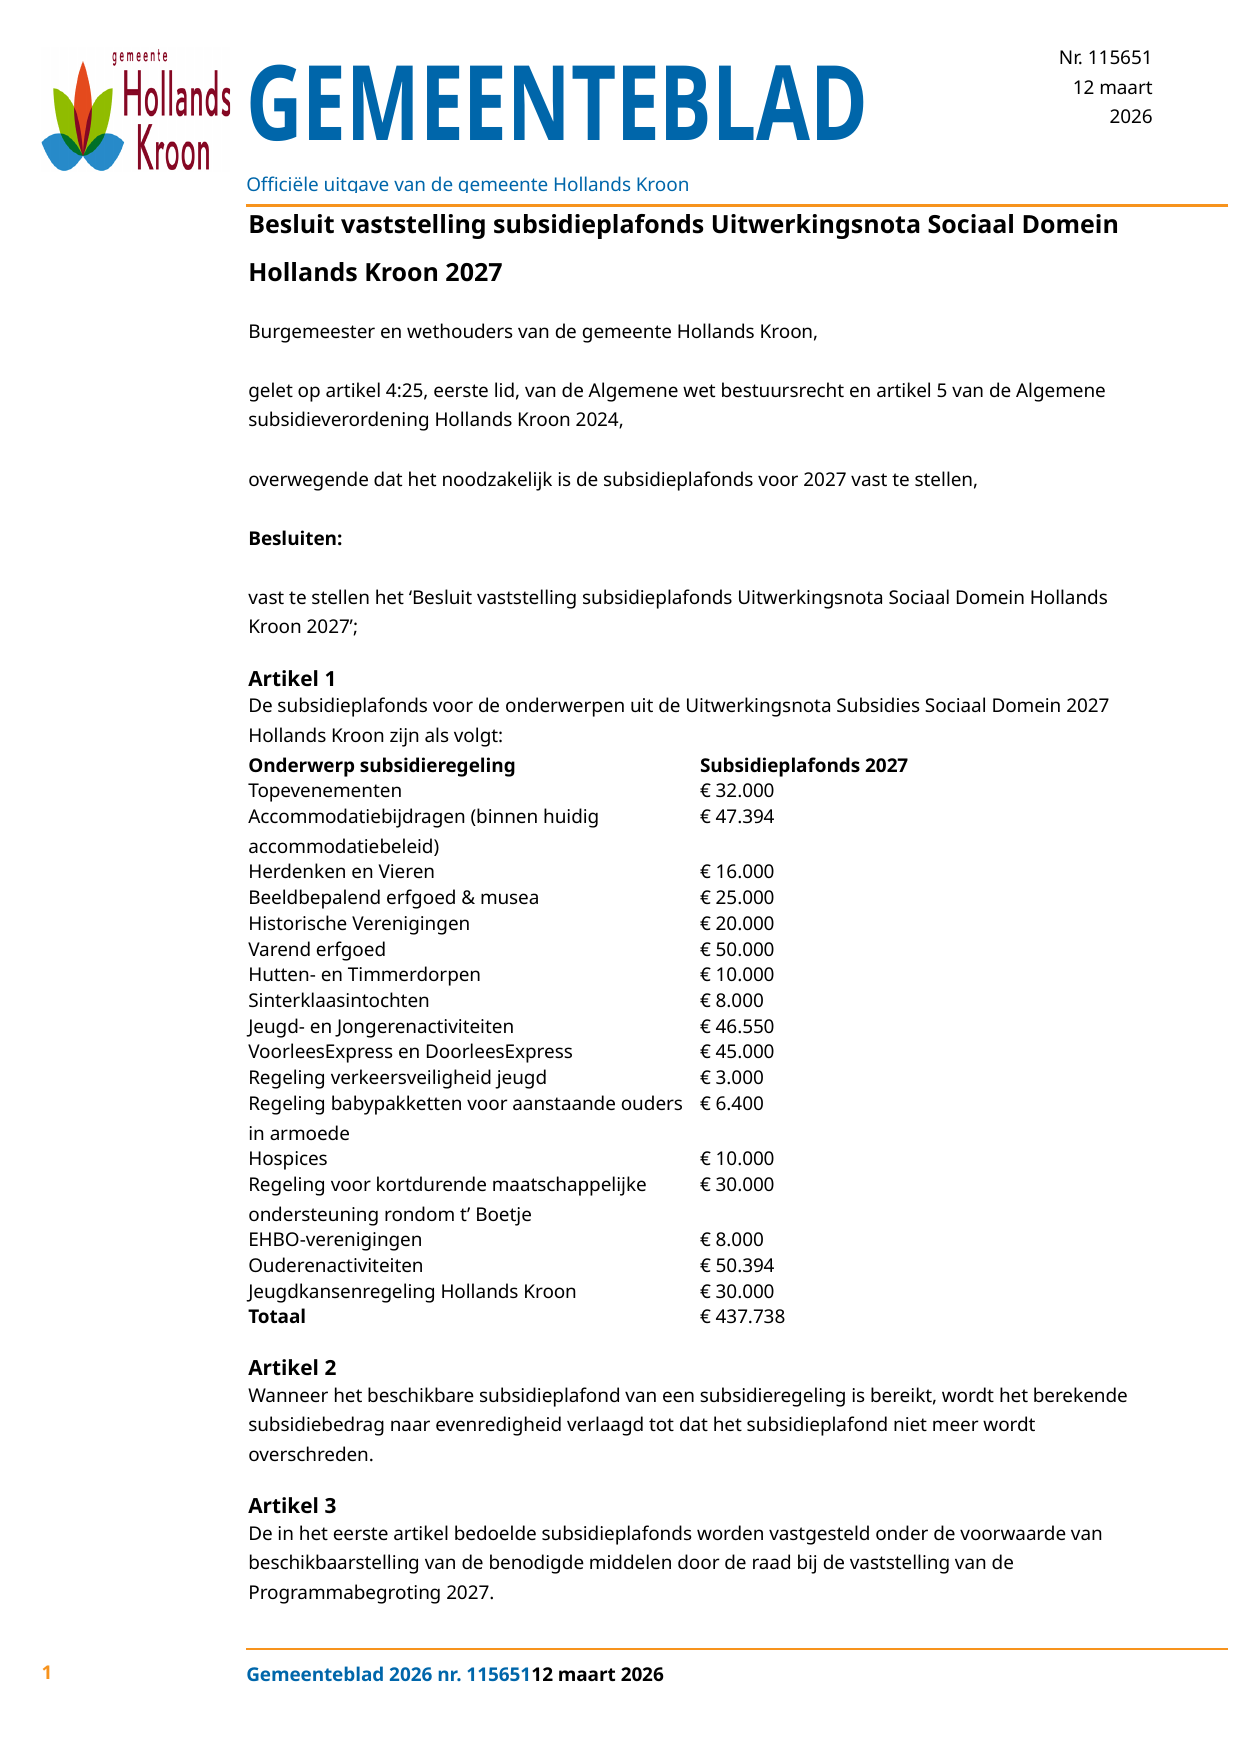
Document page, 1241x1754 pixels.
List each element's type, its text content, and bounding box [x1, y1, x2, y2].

table_cell € 46.550 [700, 1013, 1152, 1039]
table_cell Ouderenactiviteiten [248, 1252, 700, 1278]
table_cell Jeugdkansenregeling Hollands Kroon [248, 1278, 700, 1304]
text De in het eerste artikel bedoelde subsidieplafonds worden vastgesteld onder de voorwaarde van beschikbaarstelling van de benodigde middelen door de raad bij de vaststelling van de Programmabegroting 2027. [248, 1520, 1152, 1605]
table_cell € 10.000 [700, 1146, 1152, 1171]
text Artikel 1 [248, 664, 1152, 693]
text Besluiten: [248, 525, 1152, 551]
table_cell Accommodatiebijdragen (binnen huidig accommodatiebeleid) [248, 803, 700, 859]
table_cell € 32.000 [700, 778, 1152, 803]
table_header Subsidieplafonds 2027 [700, 752, 1152, 778]
table_cell Regeling voor kortdurende maatschappelijke ondersteuning rondom t’ Boetje [248, 1171, 700, 1227]
table_cell € 6.400 [700, 1090, 1152, 1146]
table_cell € 45.000 [700, 1039, 1152, 1064]
table_cell € 20.000 [700, 910, 1152, 936]
table_cell € 16.000 [700, 859, 1152, 884]
table_cell € 47.394 [700, 803, 1152, 859]
table_cell Topevenementen [248, 778, 700, 803]
table_cell Historische Verenigingen [248, 910, 700, 936]
table_cell € 30.000 [700, 1278, 1152, 1304]
table_cell Beeldbepalend erfgoed & musea [248, 884, 700, 910]
picture [41, 47, 231, 172]
table_cell Regeling babypakketten voor aanstaande ouders in armoede [248, 1090, 700, 1146]
table_cell Hutten- en Timmerdorpen [248, 962, 700, 987]
table_cell € 3.000 [700, 1065, 1152, 1090]
text gelet op artikel 4:25, eerste lid, van de Algemene wet bestuursrecht en artikel 5 van de Algemene subsidieverordening Hollands Kroon 2024, [248, 377, 1152, 432]
table_cell € 8.000 [700, 1227, 1152, 1252]
text Artikel 3 [248, 1492, 1152, 1520]
text overwegende dat het noodzakelijk is de subsidieplafonds voor 2027 vast te stellen, [248, 466, 1152, 492]
text De subsidieplafonds voor de onderwerpen uit de Uitwerkingsnota Subsidies Sociaal Domein 2027 Hollands Kroon zijn als volgt: [248, 693, 1152, 748]
text Besluit vaststelling subsidieplafonds Uitwerkingsnota Sociaal Domein Hollands Kroon 2027 [248, 207, 1152, 288]
text vast te stellen het ‘Besluit vaststelling subsidieplafonds Uitwerkingsnota Sociaal Domein Hollands Kroon 2027’; [248, 584, 1152, 639]
table_cell € 8.000 [700, 987, 1152, 1013]
table_cell Jeugd- en Jongerenactiviteiten [248, 1013, 700, 1039]
table_cell VoorleesExpress en DoorleesExpress [248, 1039, 700, 1064]
table_cell € 25.000 [700, 884, 1152, 910]
table_cell Varend erfgoed [248, 936, 700, 962]
table_cell € 30.000 [700, 1171, 1152, 1227]
text Wanneer het beschikbare subsidieplafond van een subsidieregeling is bereikt, wordt het berekende subsidiebedrag naar evenredigheid verlaagd tot dat het subsidieplafond niet meer wordt overschreden. [248, 1382, 1152, 1467]
text Burgemeester en wethouders van de gemeente Hollands Kroon, [248, 318, 1152, 344]
table_cell Regeling verkeersveiligheid jeugd [248, 1065, 700, 1090]
table_cell € 10.000 [700, 962, 1152, 987]
table_cell Sinterklaasintochten [248, 987, 700, 1013]
table_cell € 50.394 [700, 1252, 1152, 1278]
table_cell Totaal [248, 1304, 700, 1329]
table_cell EHBO-verenigingen [248, 1227, 700, 1252]
table_cell Hospices [248, 1146, 700, 1171]
table_header Onderwerp subsidieregeling [248, 752, 700, 778]
text Artikel 2 [248, 1353, 1152, 1382]
table_cell € 50.000 [700, 936, 1152, 962]
table_cell € 437.738 [700, 1304, 1152, 1329]
table_cell Herdenken en Vieren [248, 859, 700, 884]
